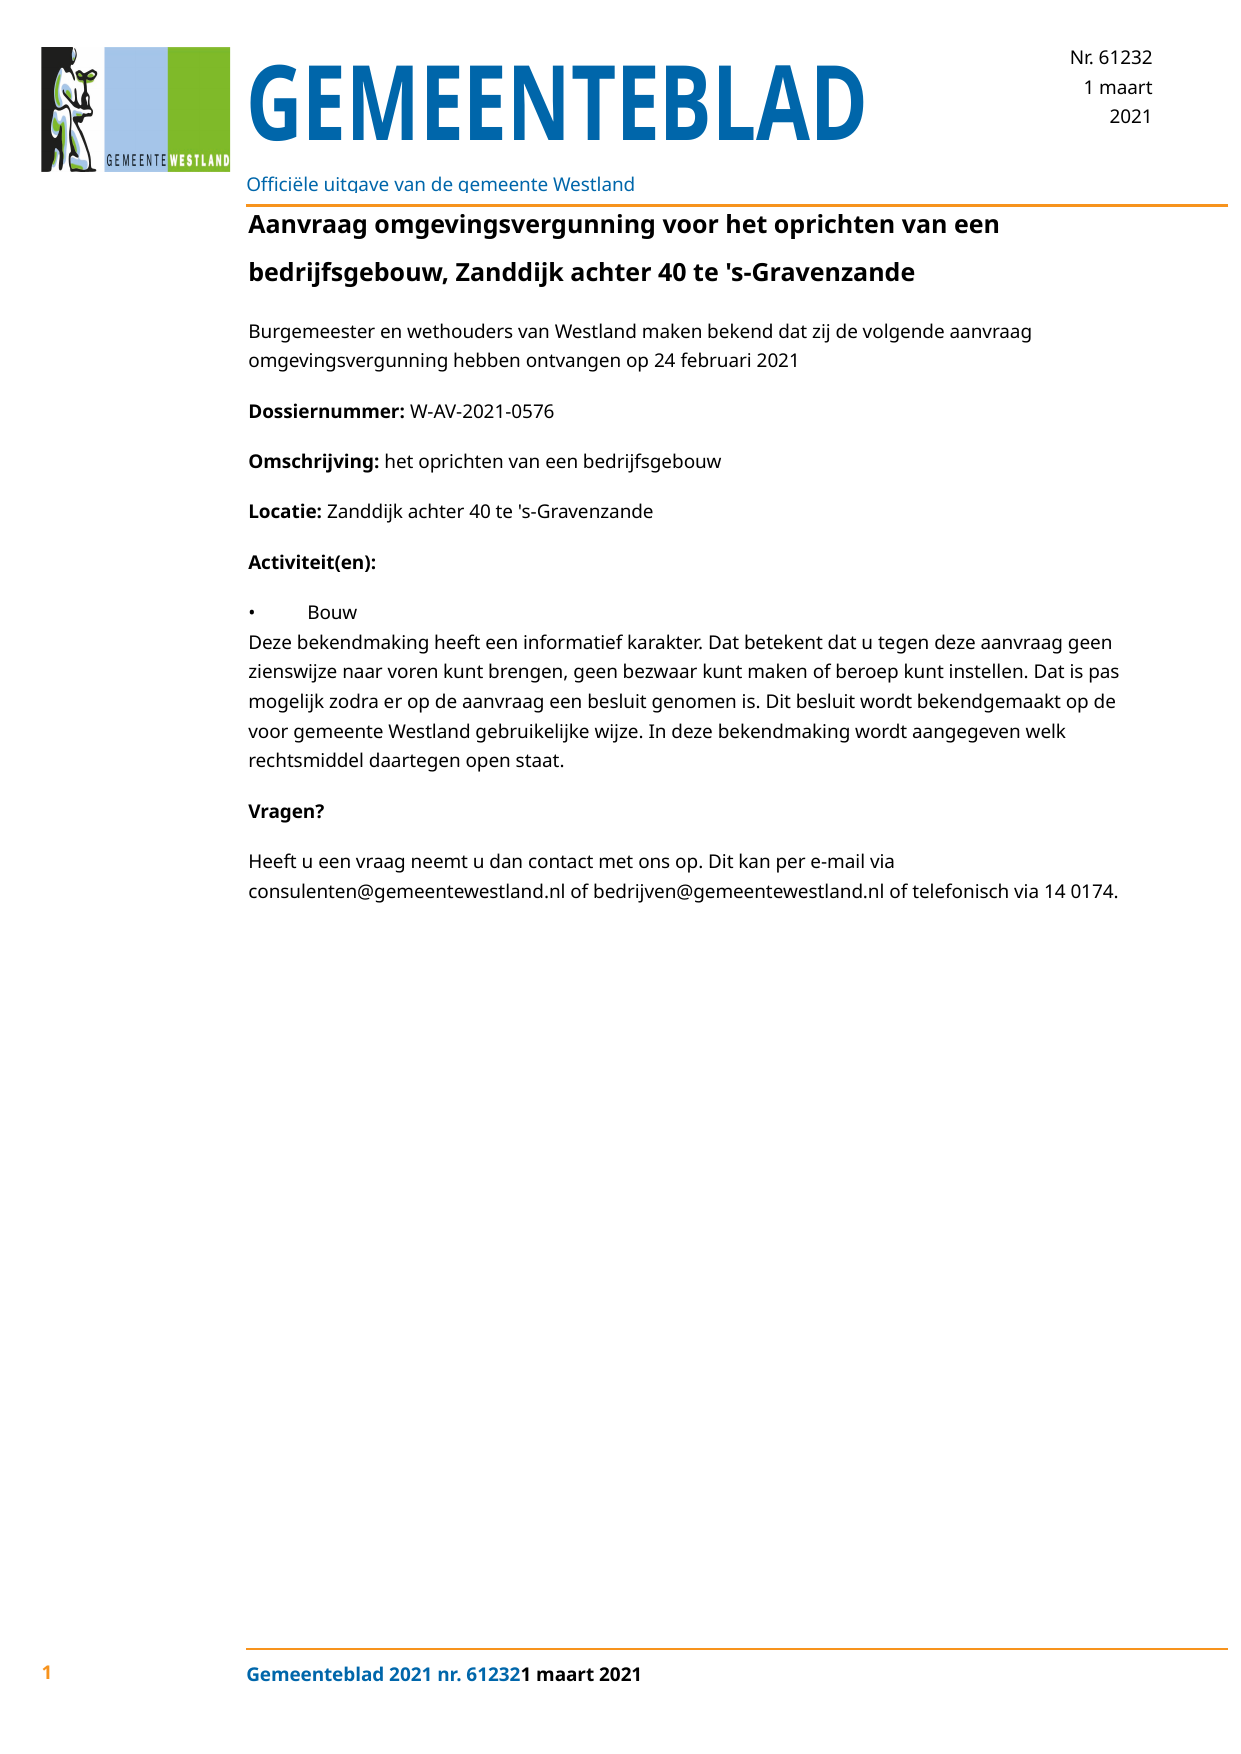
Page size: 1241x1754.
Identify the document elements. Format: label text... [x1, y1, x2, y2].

picture [41, 47, 231, 172]
text Burgemeester en wethouders van Westland maken bekend dat zij de volgende aanvraag omgevingsvergunning hebben ontvangen op 24 februari 2021 [248, 318, 1152, 373]
text Dossiernummer: W-AV-2021-0576 [248, 398, 1152, 424]
text Vragen? [248, 798, 1152, 824]
text Heeft u een vraag neemt u dan contact met ons op. Dit kan per e-mail via consulenten@gemeentewestland.nl of bedrijven@gemeentewestland.nl of telefonisch via 14 0174. [248, 848, 1152, 904]
list Bouw [248, 599, 1152, 625]
text Locatie: Zanddijk achter 40 te 's-Gravenzande [248, 499, 1152, 524]
text Omschrijving: het oprichten van een bedrijfsgebouw [248, 448, 1152, 474]
text Activiteit(en): [248, 549, 1152, 575]
text Deze bekendmaking heeft een informatief karakter. Dat betekent dat u tegen deze aanvraag geen zienswijze naar voren kunt brengen, geen bezwaar kunt maken of beroep kunt instellen. Dat is pas mogelijk zodra er op de aanvraag een besluit genomen is. Dit besluit wordt bekendgemaakt op de voor gemeente Westland gebruikelijke wijze. In deze bekendmaking wordt aangegeven welk rechtsmiddel daartegen open staat. [248, 629, 1152, 773]
text Aanvraag omgevingsvergunning voor het oprichten van een bedrijfsgebouw, Zanddijk achter 40 te 's-Gravenzande [248, 207, 1152, 288]
